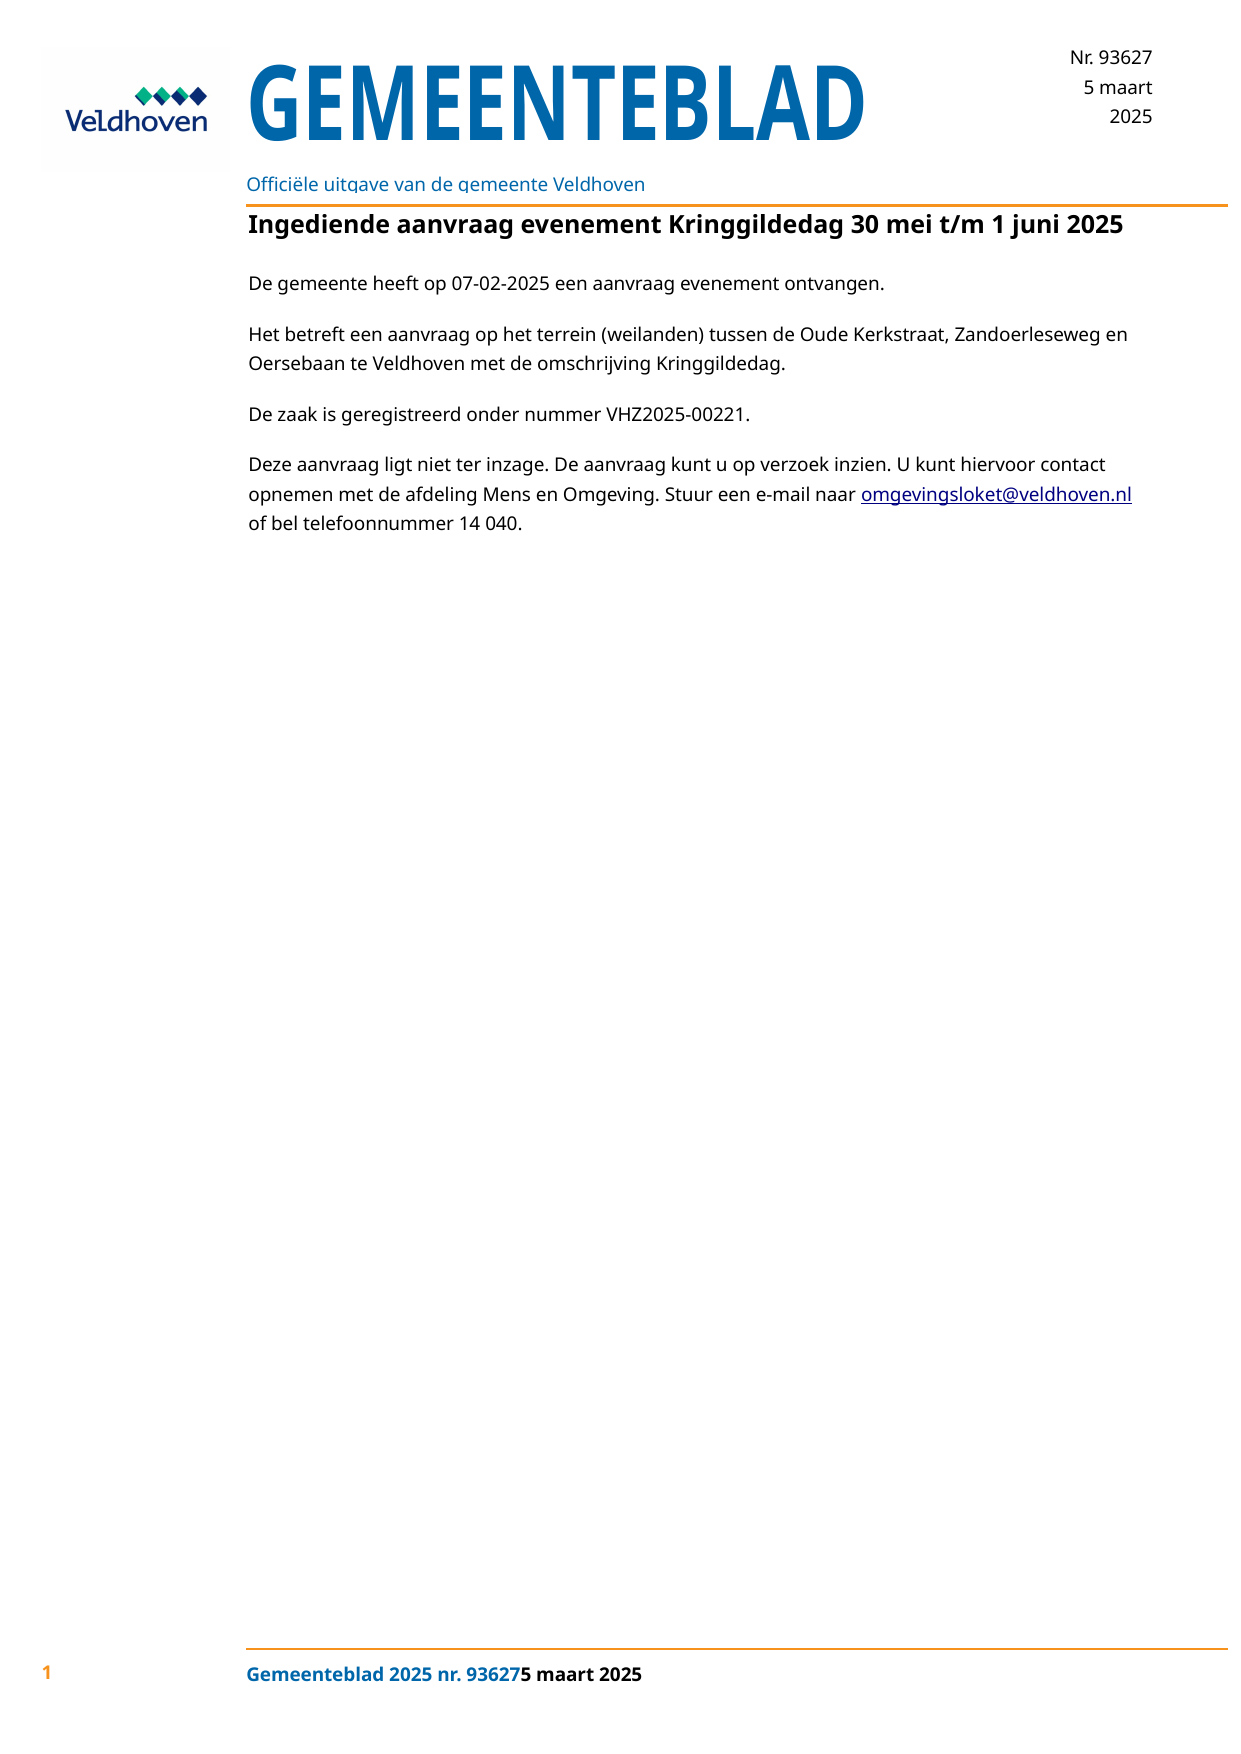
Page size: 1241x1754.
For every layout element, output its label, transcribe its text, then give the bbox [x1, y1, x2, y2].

text Deze aanvraag ligt niet ter inzage. De aanvraag kunt u op verzoek inzien. U kunt hiervoor contact opnemen met de afdeling Mens en Omgeving. Stuur een e-mail naar omgevingsloket@veldhoven.nl of bel telefoonnummer 14 040. [248, 451, 1152, 536]
text De gemeente heeft op 07-02-2025 een aanvraag evenement ontvangen. [248, 270, 1152, 296]
text Het betreft een aanvraag op het terrein (weilanden) tussen de Oude Kerkstraat, Zandoerleseweg en Oersebaan te Veldhoven met de omschrijving Kringgildedag. [248, 321, 1152, 376]
text Ingediende aanvraag evenement Kringgildedag 30 mei t/m 1 juni 2025 [248, 207, 1152, 241]
text De zaak is geregistreerd onder nummer VHZ2025-00221. [248, 401, 1152, 426]
picture [41, 47, 231, 172]
